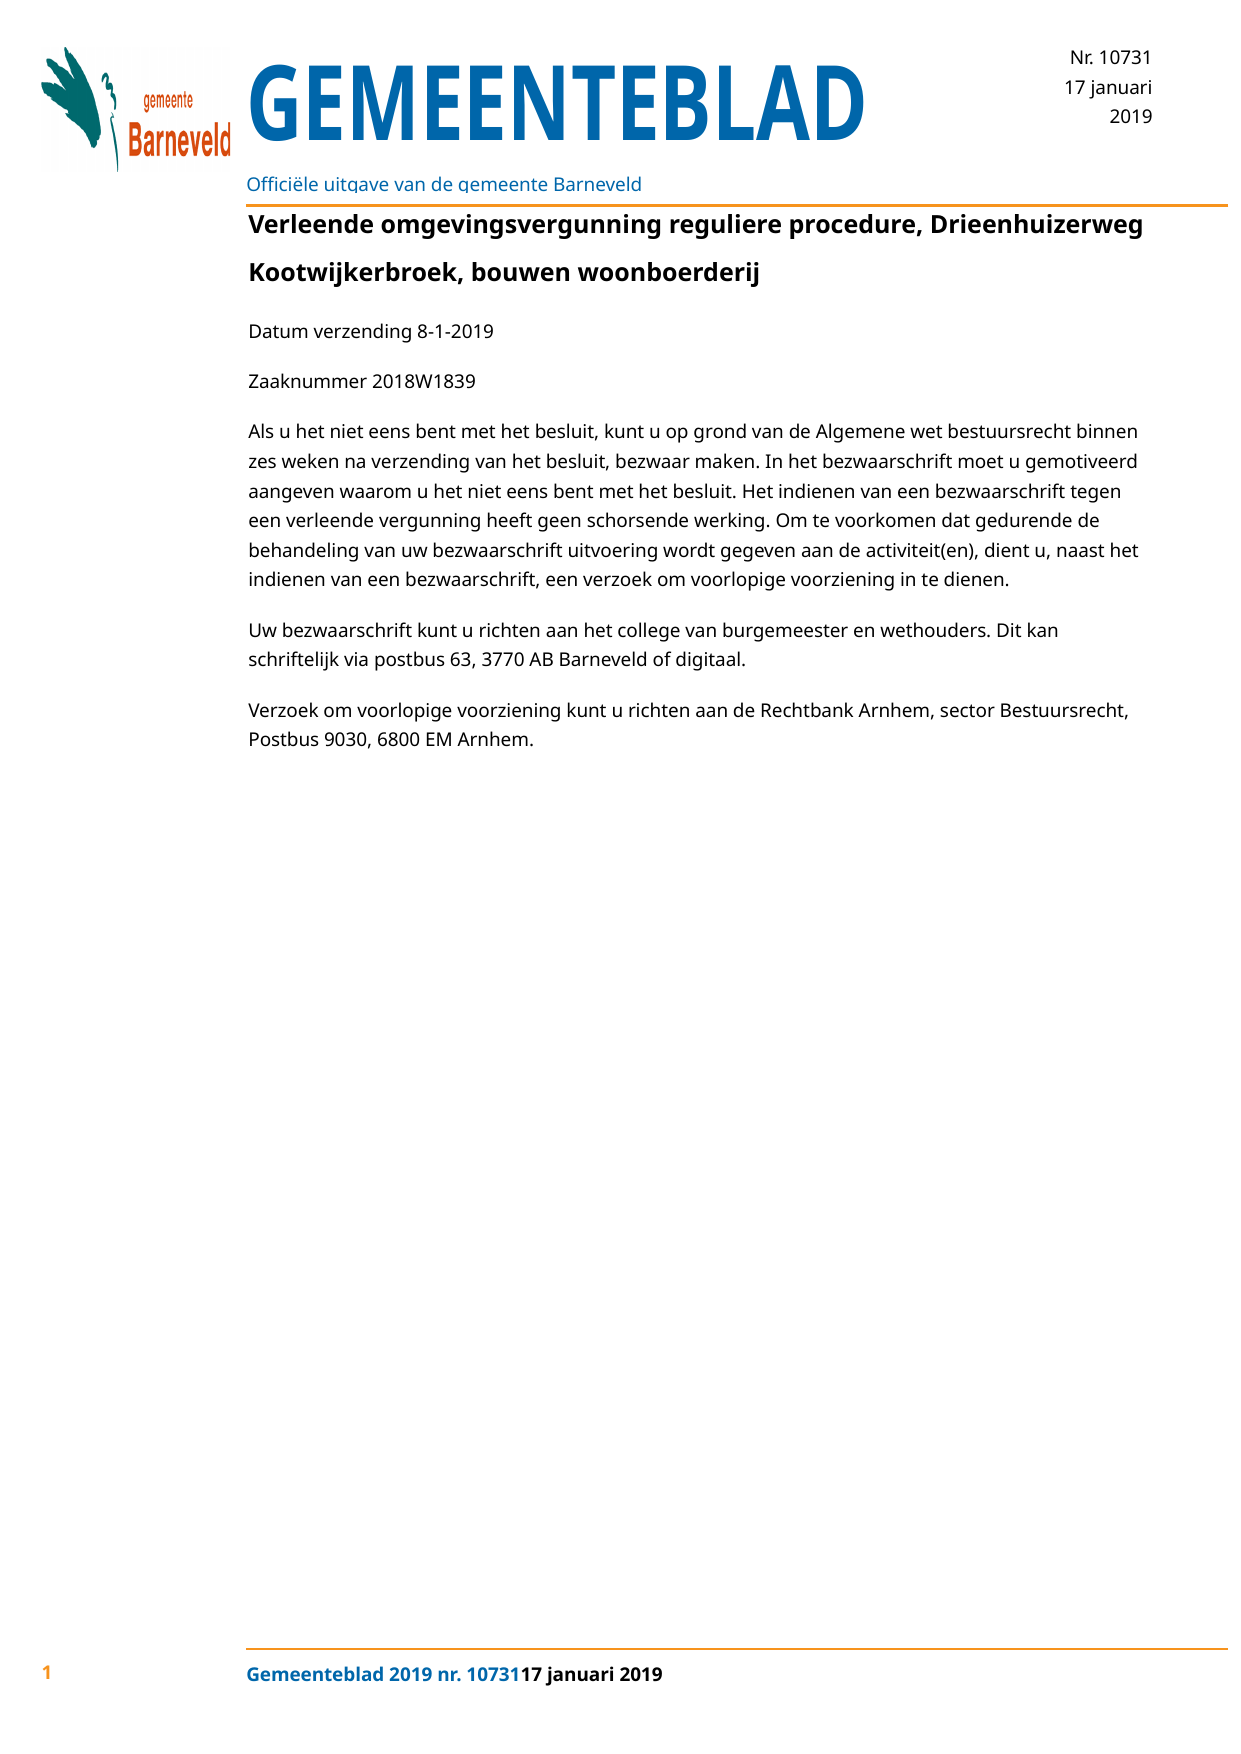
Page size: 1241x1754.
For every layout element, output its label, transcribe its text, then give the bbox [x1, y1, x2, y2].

text Als u het niet eens bent met het besluit, kunt u op grond van de Algemene wet bestuursrecht binnen zes weken na verzending van het besluit, bezwaar maken. In het bezwaarschrift moet u gemotiveerd aangeven waarom u het niet eens bent met het besluit. Het indienen van een bezwaarschrift tegen een verleende vergunning heeft geen schorsende werking. Om te voorkomen dat gedurende de behandeling van uw bezwaarschrift uitvoering wordt gegeven aan de activiteit(en), dient u, naast het indienen van een bezwaarschrift, een verzoek om voorlopige voorziening in te dienen. [248, 419, 1152, 592]
picture [41, 47, 231, 172]
text Uw bezwaarschrift kunt u richten aan het college van burgemeester en wethouders. Dit kan schriftelijk via postbus 63, 3770 AB Barneveld of digitaal. [248, 617, 1152, 672]
text Datum verzending 8-1-2019 [248, 318, 1152, 344]
text Verleende omgevingsvergunning reguliere procedure, Drieenhuizerweg Kootwijkerbroek, bouwen woonboerderij [248, 207, 1152, 288]
text Zaaknummer 2018W1839 [248, 368, 1152, 394]
text Verzoek om voorlopige voorziening kunt u richten aan de Rechtbank Arnhem, sector Bestuursrecht, Postbus 9030, 6800 EM Arnhem. [248, 697, 1152, 752]
